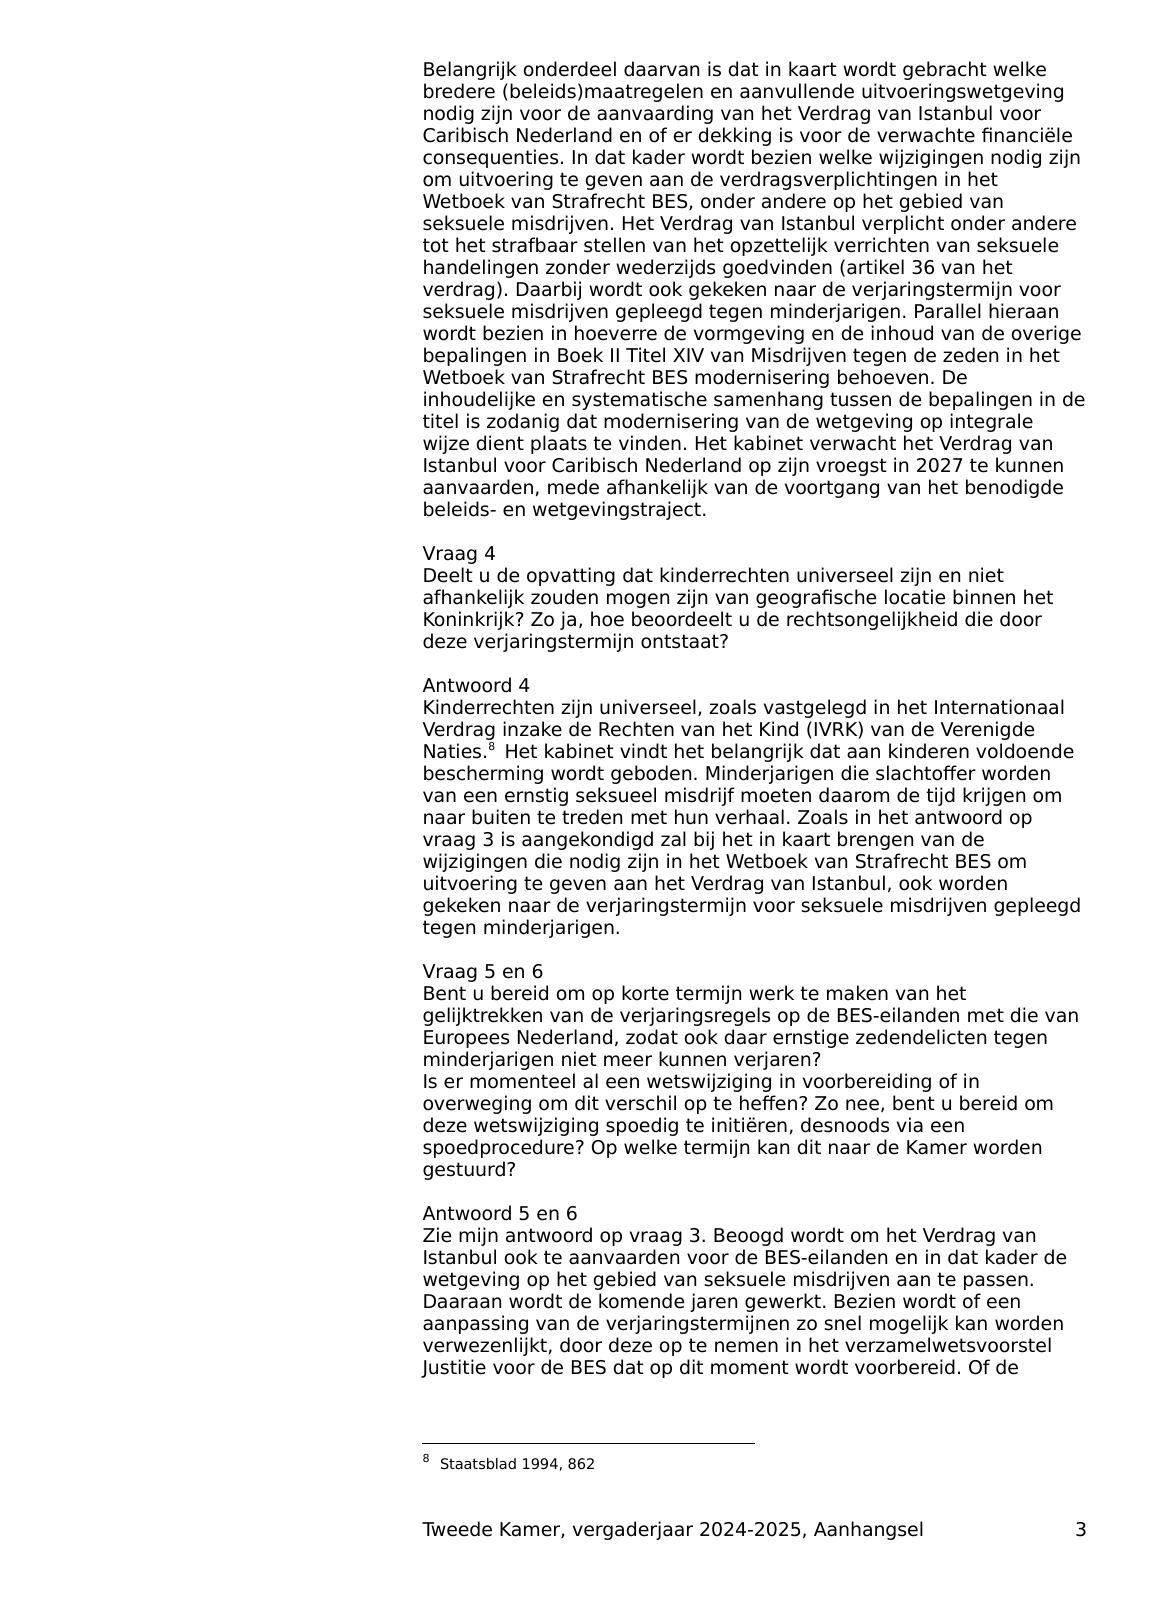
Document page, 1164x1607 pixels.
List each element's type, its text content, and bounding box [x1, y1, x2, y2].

text Vraag 4 [422, 543, 1087, 565]
text Deelt u de opvatting dat kinderrechten universeel zijn en niet afhankelijk zouden mogen zijn van geografische locatie binnen het Koninkrijk? Zo ja, hoe beoordeelt u de rechtsongelijkheid die door deze verjaringstermijn ontstaat? [422, 565, 1087, 653]
text Belangrijk onderdeel daarvan is dat in kaart wordt gebracht welke bredere (beleids)maatregelen en aanvullende uitvoeringswetgeving nodig zijn voor de aanvaarding van het Verdrag van Istanbul voor Caribisch Nederland en of er dekking is voor de verwachte financiële consequenties. In dat kader wordt bezien welke wijzigingen nodig zijn om uitvoering te geven aan de verdragsverplichtingen in het Wetboek van Strafrecht BES, onder andere op het gebied van seksuele misdrijven. Het Verdrag van Istanbul verplicht onder andere tot het strafbaar stellen van het opzettelijk verrichten van seksuele handelingen zonder wederzijds goedvinden (artikel 36 van het verdrag). Daarbij wordt ook gekeken naar de verjaringstermijn voor seksuele misdrijven gepleegd tegen minderjarigen. Parallel hieraan wordt bezien in hoeverre de vormgeving en de inhoud van de overige bepalingen in Boek II Titel XIV van Misdrijven tegen de zeden in het Wetboek van Strafrecht BES modernisering behoeven. De inhoudelijke en systematische samenhang tussen de bepalingen in de titel is zodanig dat modernisering van de wetgeving op integrale wijze dient plaats te vinden. Het kabinet verwacht het Verdrag van Istanbul voor Caribisch Nederland op zijn vroegst in 2027 te kunnen aanvaarden, mede afhankelijk van de voortgang van het benodigde beleids- en wetgevingstraject. [422, 59, 1087, 521]
text Kinderrechten zijn universeel, zoals vastgelegd in het Internationaal Verdrag inzake de Rechten van het Kind (IVRK) van de Verenigde Naties. Het kabinet vindt het belangrijk dat aan kinderen voldoende bescherming wordt geboden. Minderjarigen die slachtoffer worden van een ernstig seksueel misdrijf moeten daarom de tijd krijgen om naar buiten te treden met hun verhaal. Zoals in het antwoord op vraag 3 is aangekondigd zal bij het in kaart brengen van de wijzigingen die nodig zijn in het Wetboek van Strafrecht BES om uitvoering te geven aan het Verdrag van Istanbul, ook worden gekeken naar de verjaringstermijn voor seksuele misdrijven gepleegd tegen minderjarigen. [422, 697, 1087, 939]
text Antwoord 5 en 6 [422, 1203, 1087, 1225]
text Is er momenteel al een wetswijziging in voorbereiding of in overweging om dit verschil op te heffen? Zo nee, bent u bereid om deze wetswijziging spoedig te initiëren, desnoods via een spoedprocedure? Op welke termijn kan dit naar de Kamer worden gestuurd? [422, 1071, 1087, 1181]
text Vraag 5 en 6 [422, 961, 1087, 983]
text Antwoord 4 [422, 675, 1087, 697]
text Staatsblad 1994, 862 [422, 1452, 1087, 1474]
text Zie mijn antwoord op vraag 3. Beoogd wordt om het Verdrag van Istanbul ook te aanvaarden voor de BES-eilanden en in dat kader de wetgeving op het gebied van seksuele misdrijven aan te passen. Daaraan wordt de komende jaren gewerkt. Bezien wordt of een aanpassing van de verjaringstermijnen zo snel mogelijk kan worden verwezenlijkt, door deze op te nemen in het verzamelwetsvoorstel Justitie voor de BES dat op dit moment wordt voorbereid. Of de [422, 1225, 1087, 1379]
text Bent u bereid om op korte termijn werk te maken van het gelijktrekken van de verjaringsregels op de BES-eilanden met die van Europees Nederland, zodat ook daar ernstige zedendelicten tegen minderjarigen niet meer kunnen verjaren? [422, 983, 1087, 1071]
